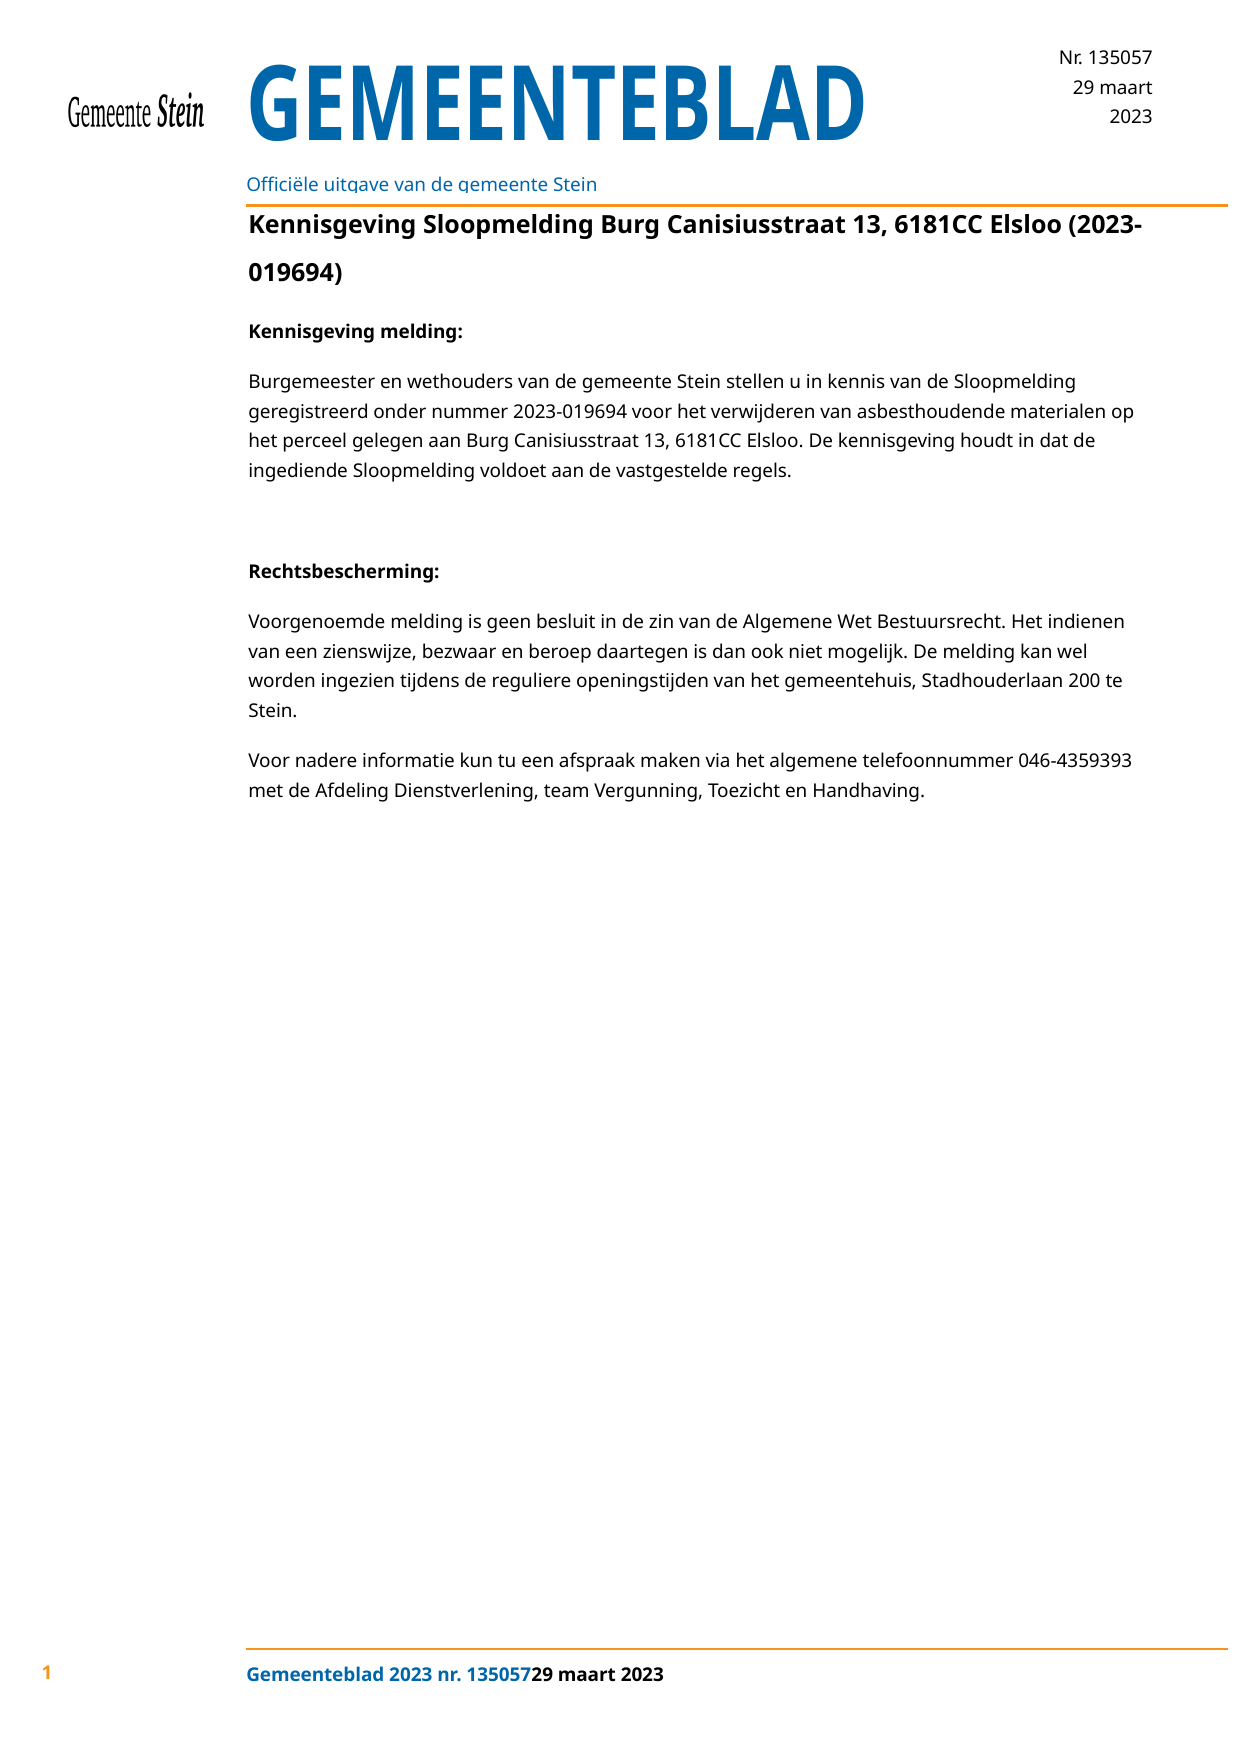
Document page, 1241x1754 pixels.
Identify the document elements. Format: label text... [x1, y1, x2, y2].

picture [41, 47, 231, 172]
text Voorgenoemde melding is geen besluit in de zin van de Algemene Wet Bestuursrecht. Het indienen van een zienswijze, bezwaar en beroep daartegen is dan ook niet mogelijk. De melding kan wel worden ingezien tijdens de reguliere openingstijden van het gemeentehuis, Stadhouderlaan 200 te Stein. [248, 608, 1152, 723]
text Voor nadere informatie kun tu een afspraak maken via het algemene telefoonnummer 046-4359393 met de Afdeling Dienstverlening, team Vergunning, Toezicht en Handhaving. [248, 747, 1152, 803]
text Kennisgeving melding: [248, 318, 1152, 344]
text Burgemeester en wethouders van de gemeente Stein stellen u in kennis van de Sloopmelding geregistreerd onder nummer 2023-019694 voor het verwijderen van asbesthoudende materialen op het perceel gelegen aan Burg Canisiusstraat 13, 6181CC Elsloo. De kennisgeving houdt in dat de ingediende Sloopmelding voldoet aan de vastgestelde regels. [248, 368, 1152, 483]
text Rechtsbescherming: [248, 558, 1152, 584]
text Kennisgeving Sloopmelding Burg Canisiusstraat 13, 6181CC Elsloo (2023-019694) [248, 207, 1152, 288]
